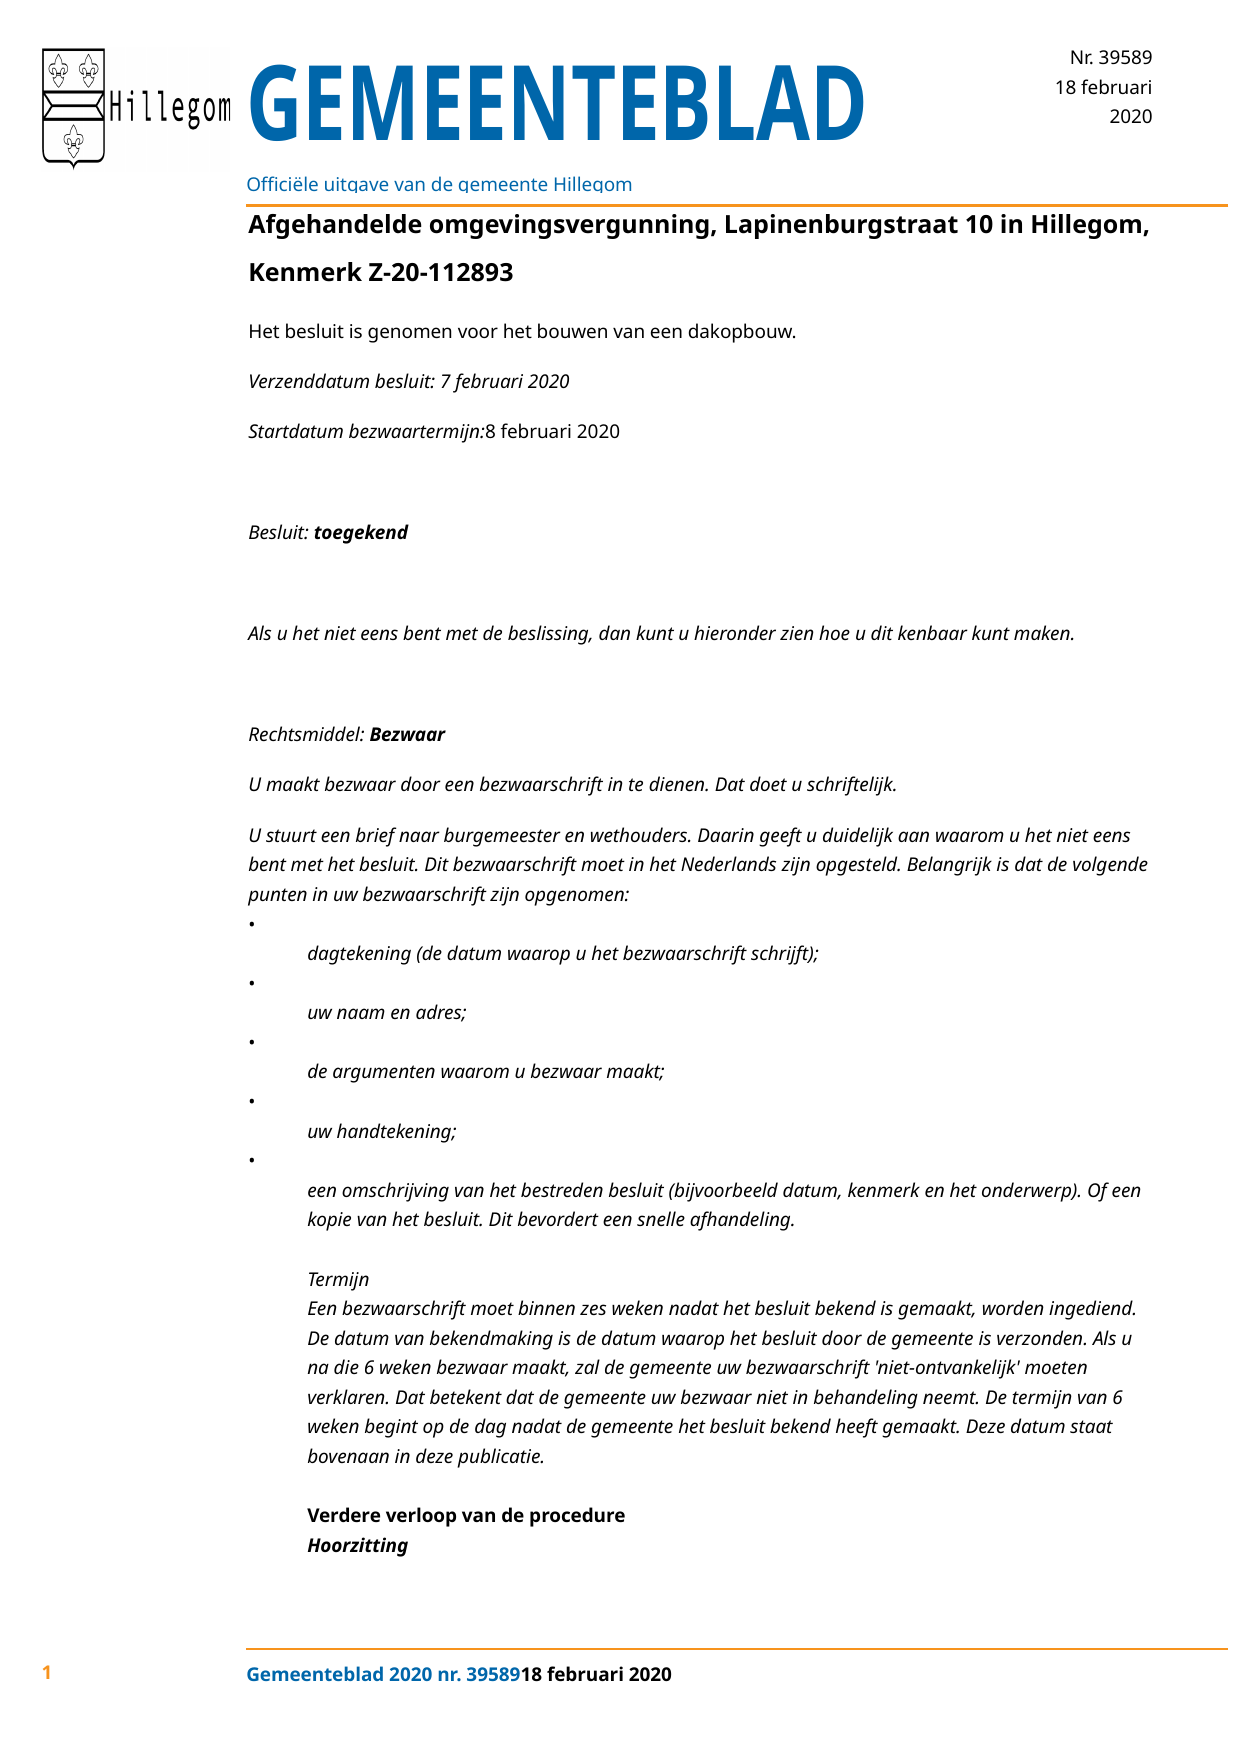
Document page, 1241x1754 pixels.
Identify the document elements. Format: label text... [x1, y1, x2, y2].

text U stuurt een brief naar burgemeester en wethouders. Daarin geeft u duidelijk aan waarom u het niet eens bent met het besluit. Dit bezwaarschrift moet in het Nederlands zijn opgesteld. Belangrijk is dat de volgende punten in uw bezwaarschrift zijn opgenomen: [248, 822, 1152, 907]
picture [41, 47, 231, 172]
text Verzenddatum besluit: 7 februari 2020 [248, 368, 1152, 394]
list dagtekening (de datum waarop u het bezwaarschrift schrijft); [248, 940, 1152, 966]
list uw handtekening; [248, 1118, 1152, 1144]
list Hoorzitting [248, 1532, 1152, 1558]
list de argumenten waarom u bezwaar maakt; [248, 1059, 1152, 1084]
list Termijn [248, 1266, 1152, 1292]
text U maakt bezwaar door een bezwaarschrift in te dienen. Dat doet u schriftelijk. [248, 772, 1152, 797]
text Besluit: toegekend [248, 519, 1152, 545]
text Startdatum bezwaartermijn:8 februari 2020 [248, 419, 1152, 444]
text Het besluit is genomen voor het bouwen van een dakopbouw. [248, 318, 1152, 344]
text Afgehandelde omgevingsvergunning, Lapinenburgstraat 10 in Hillegom, Kenmerk Z-20-112893 [248, 207, 1152, 288]
list Een bezwaarschrift moet binnen zes weken nadat het besluit bekend is gemaakt, worden ingediend. De datum van bekendmaking is de datum waarop het besluit door de gemeente is verzonden. Als u na die 6 weken bezwaar maakt, zal de gemeente uw bezwaarschrift 'niet-ontvankelijk' moeten verklaren. Dat betekent dat de gemeente uw bezwaar niet in behandeling neemt. De termijn van 6 weken begint op de dag nadat de gemeente het besluit bekend heeft gemaakt. Deze datum staat bovenaan in deze publicatie. [248, 1295, 1152, 1469]
list uw naam en adres; [248, 999, 1152, 1025]
text Als u het niet eens bent met de beslissing, dan kunt u hieronder zien hoe u dit kenbaar kunt maken. [248, 620, 1152, 646]
list Verdere verloop van de procedure [248, 1502, 1152, 1528]
list een omschrijving van het bestreden besluit (bijvoorbeeld datum, kenmerk en het onderwerp). Of een kopie van het besluit. Dit bevordert een snelle afhandeling. [248, 1177, 1152, 1232]
text Rechtsmiddel: Bezwaar [248, 721, 1152, 747]
